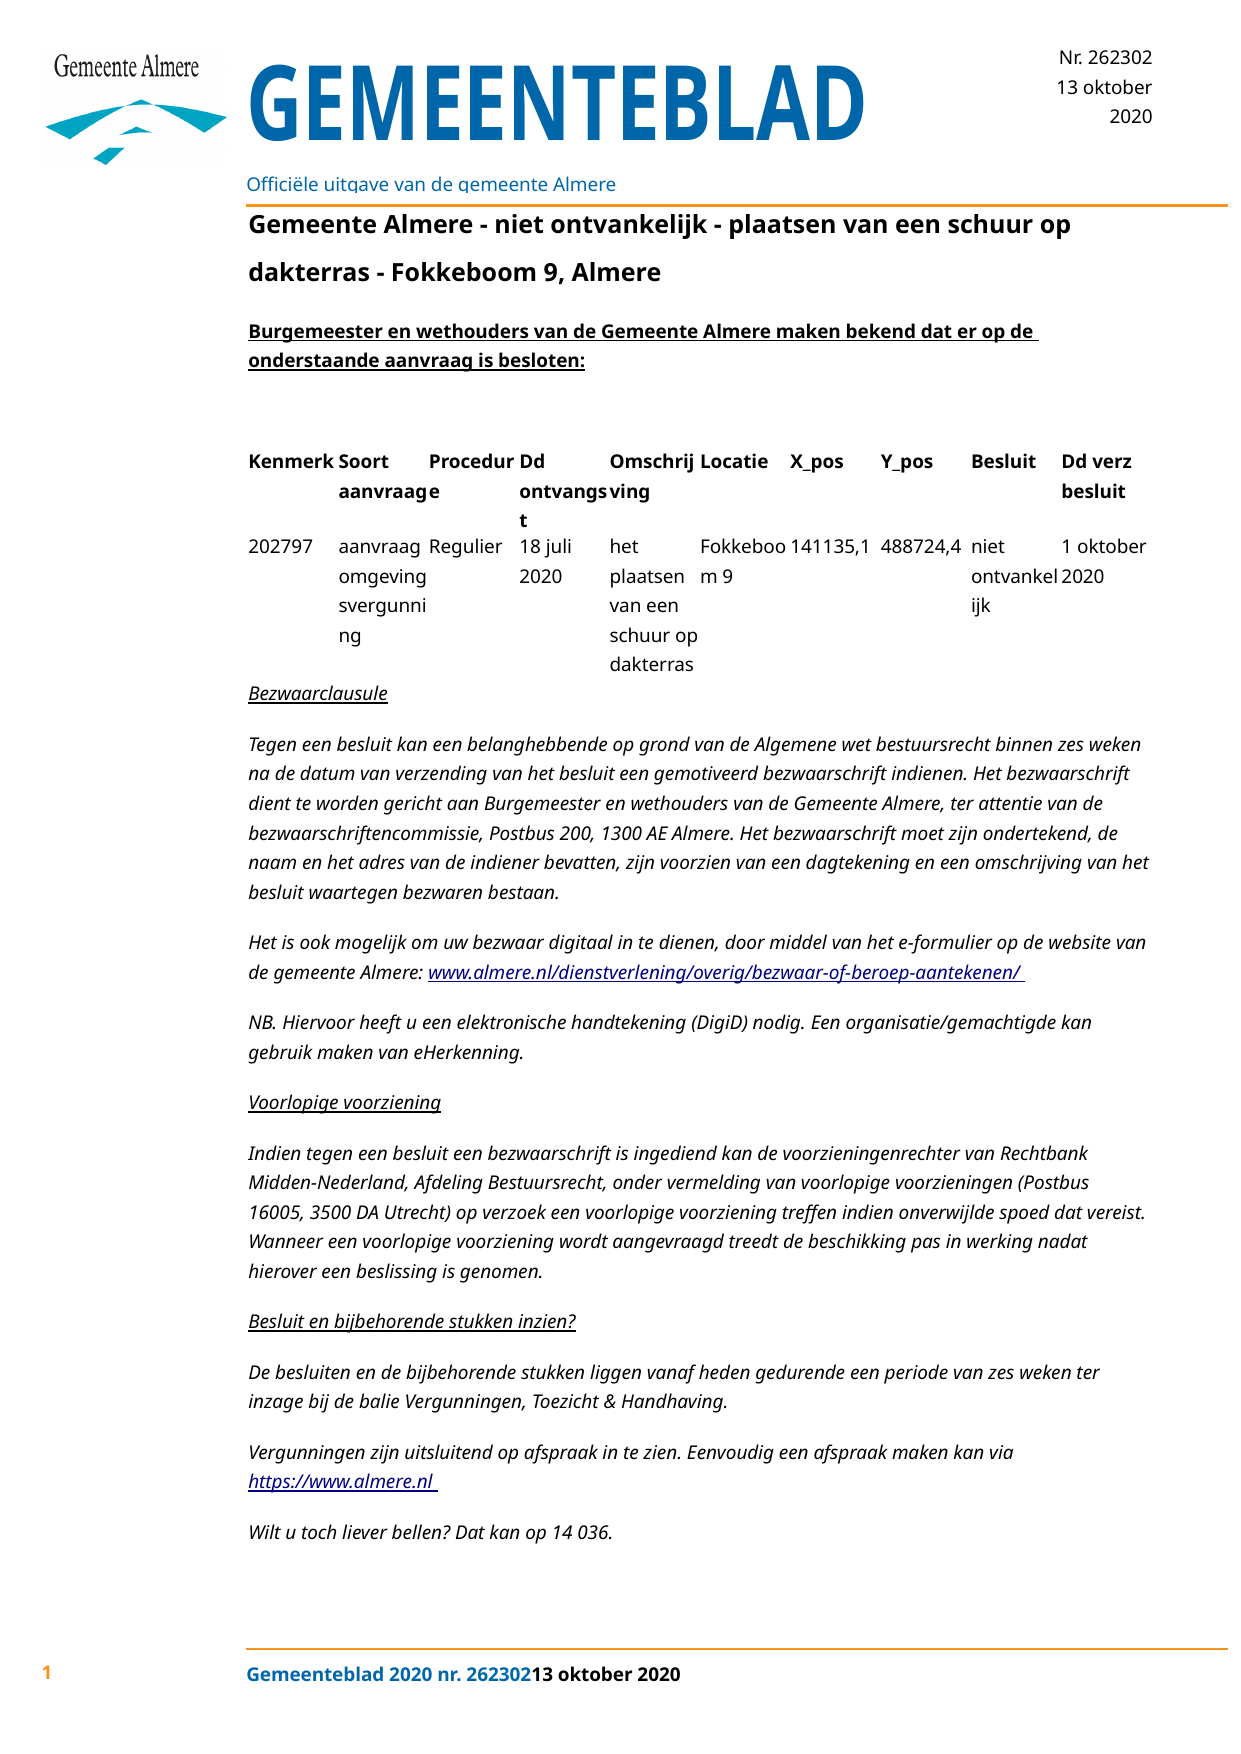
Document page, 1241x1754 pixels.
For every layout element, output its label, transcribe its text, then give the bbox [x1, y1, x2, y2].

table_cell aanvraag omgevingsvergunning [338, 533, 429, 677]
text Wilt u toch liever bellen? Dat kan op 14 036. [248, 1519, 1152, 1545]
table_cell 141135,1 [790, 533, 881, 677]
table_cell Fokkeboom 9 [700, 533, 790, 677]
text Gemeente Almere - niet ontvankelijk - plaatsen van een schuur op dakterras - Fokkeboom 9, Almere [248, 207, 1152, 288]
table_header X_pos [790, 449, 881, 533]
table_header Dd verz besluit [1061, 449, 1152, 533]
table_header Soort aanvraag [338, 449, 429, 533]
table_cell 18 juli 2020 [519, 533, 609, 677]
text Voorlopige voorziening [248, 1089, 1152, 1115]
table_cell het plaatsen van een schuur op dakterras [609, 533, 700, 677]
text Burgemeester en wethouders van de Gemeente Almere maken bekend dat er op de onderstaande aanvraag is besloten: [248, 318, 1152, 373]
table_header Kenmerk [248, 449, 338, 533]
table_header Locatie [700, 449, 790, 533]
picture [41, 47, 231, 172]
text De besluiten en de bijbehorende stukken liggen vanaf heden gedurende een periode van zes weken ter inzage bij de balie Vergunningen, Toezicht & Handhaving. [248, 1359, 1152, 1414]
text Vergunningen zijn uitsluitend op afspraak in te zien. Eenvoudig een afspraak maken kan via https://www.almere.nl [248, 1439, 1152, 1494]
text Tegen een besluit kan een belanghebbende op grond van de Algemene wet bestuursrecht binnen zes weken na de datum van verzending van het besluit een gemotiveerd bezwaarschrift indienen. Het bezwaarschrift dient te worden gericht aan Burgemeester en wethouders van de Gemeente Almere, ter attentie van de bezwaarschriftencommissie, Postbus 200, 1300 AE Almere. Het bezwaarschrift moet zijn ondertekend, de naam en het adres van de indiener bevatten, zijn voorzien van een dagtekening en een omschrijving van het besluit waartegen bezwaren bestaan. [248, 731, 1152, 905]
table_cell 202797 [248, 533, 338, 677]
text Het is ook mogelijk om uw bezwaar digitaal in te dienen, door middel van het e-formulier op de website van de gemeente Almere: www.almere.nl/dienstverlening/overig/bezwaar-of-beroep-aantekenen/ [248, 929, 1152, 985]
table_cell niet ontvankelijk [971, 533, 1061, 677]
table_header Dd ontvangst [519, 449, 609, 533]
table_header Besluit [971, 449, 1061, 533]
table_cell 488724,4 [881, 533, 971, 677]
table_cell 1 oktober 2020 [1061, 533, 1152, 677]
text Indien tegen een besluit een bezwaarschrift is ingediend kan de voorzieningenrechter van Rechtbank Midden-Nederland, Afdeling Bestuursrecht, onder vermelding van voorlopige voorzieningen (Postbus 16005, 3500 DA Utrecht) op verzoek een voorlopige voorziening treffen indien onverwijlde spoed dat vereist. Wanneer een voorlopige voorziening wordt aangevraagd treedt de beschikking pas in werking nadat hierover een beslissing is genomen. [248, 1140, 1152, 1284]
table_header Omschrijving [609, 449, 700, 533]
table_header Procedure [429, 449, 519, 533]
table_cell Regulier [429, 533, 519, 677]
table_header Y_pos [881, 449, 971, 533]
text Bezwaarclausule [248, 681, 1152, 706]
text NB. Hiervoor heeft u een elektronische handtekening (DigiD) nodig. Een organisatie/gemachtigde kan gebruik maken van eHerkenning. [248, 1009, 1152, 1065]
text Besluit en bijbehorende stukken inzien? [248, 1308, 1152, 1334]
